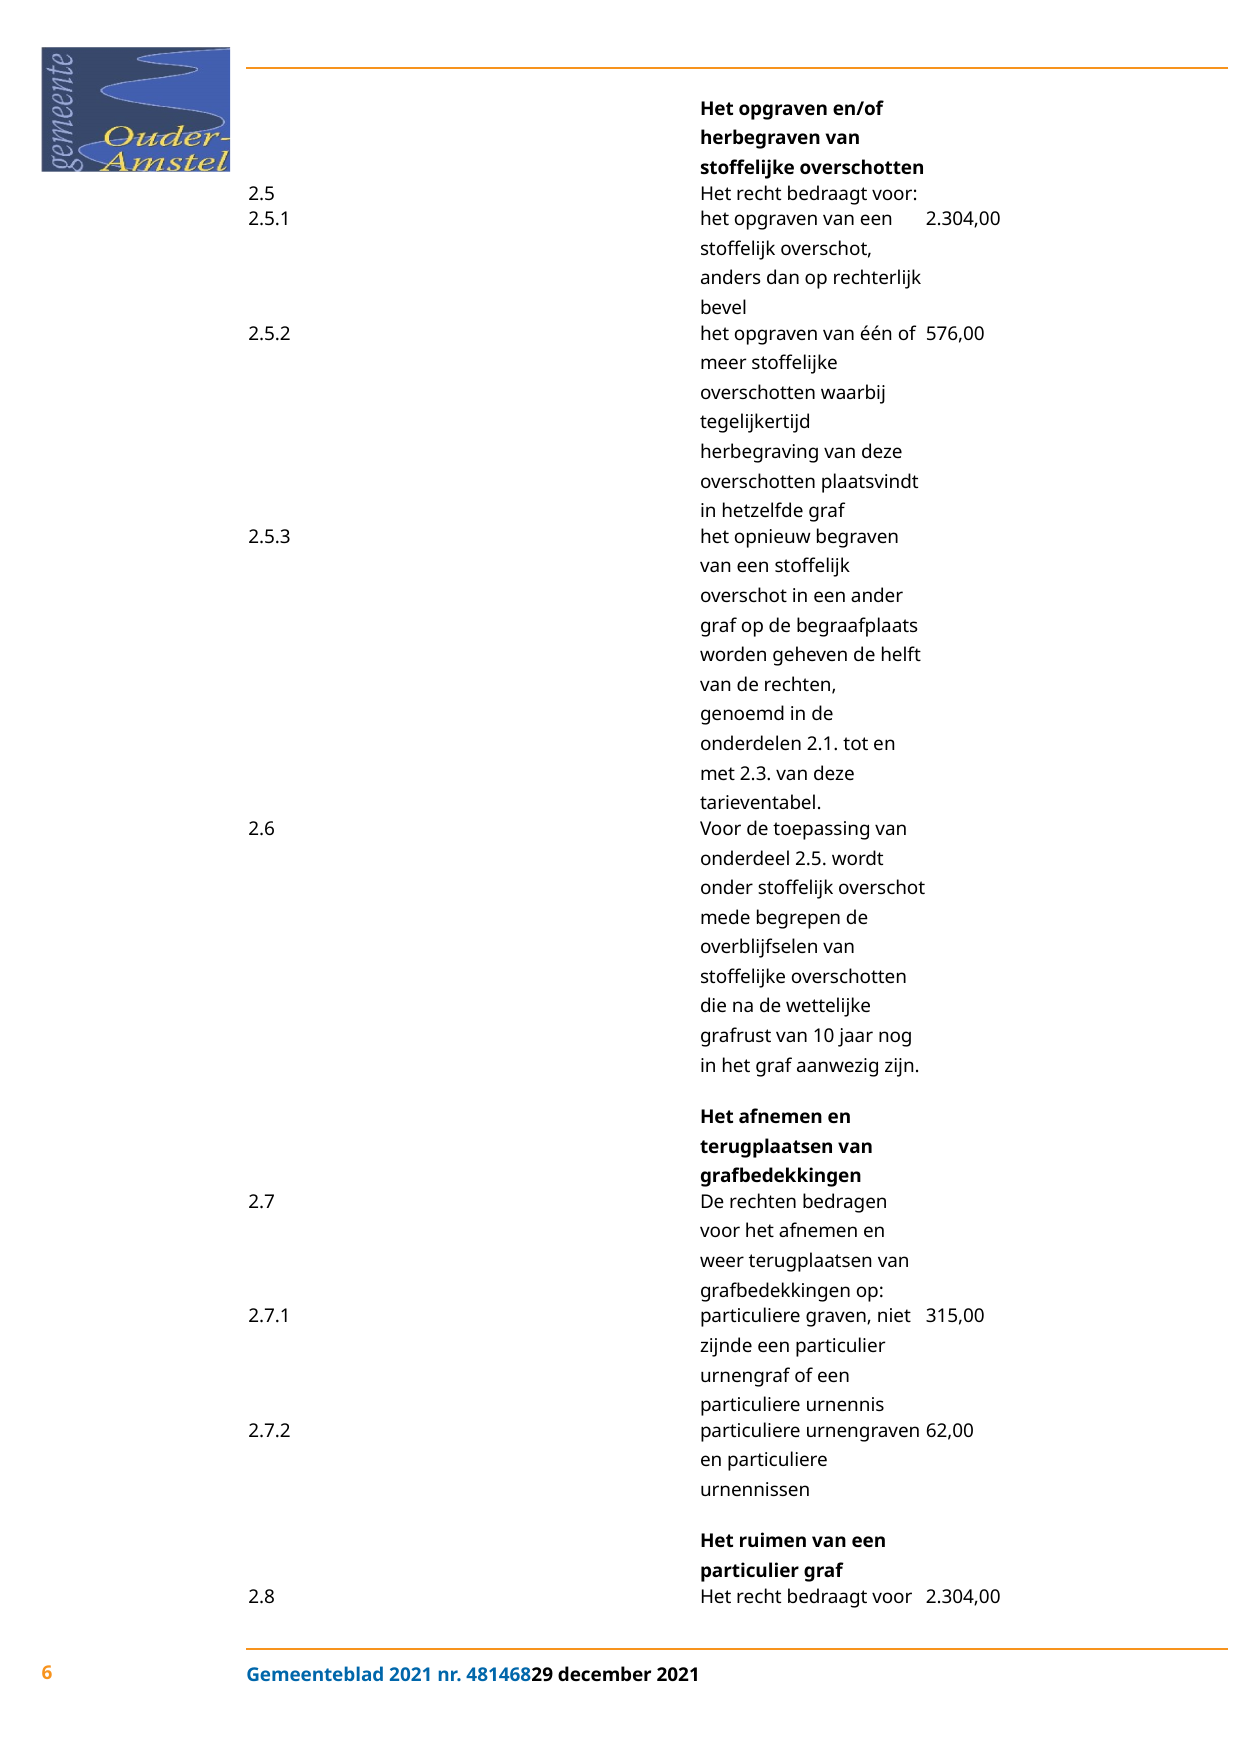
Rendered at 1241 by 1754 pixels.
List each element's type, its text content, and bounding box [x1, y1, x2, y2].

table_cell [248, 1103, 474, 1188]
table_cell [926, 95, 1152, 180]
table_cell De rechten bedragen voor het afnemen en weer terugplaatsen van grafbedekkingen op: [700, 1188, 926, 1303]
table_cell 2.7.1 [248, 1303, 474, 1417]
table_cell [926, 1188, 1152, 1303]
table_cell Het afnemen en terugplaatsen van grafbedekkingen [700, 1103, 926, 1188]
table_cell 315,00 [926, 1303, 1152, 1417]
table_cell [474, 1303, 700, 1417]
table_cell 2.304,00 [926, 1583, 1152, 1609]
table_cell [926, 523, 1152, 815]
table_cell [474, 95, 700, 180]
table_cell [248, 1502, 474, 1528]
table_cell [248, 1528, 474, 1583]
table_cell [926, 1103, 1152, 1188]
table_cell 2.7 [248, 1188, 474, 1303]
table_cell [474, 1502, 700, 1528]
table_cell [474, 1078, 700, 1103]
picture [41, 47, 231, 172]
table_cell 2.5 [248, 180, 474, 205]
table_cell [926, 1078, 1152, 1103]
table_cell [926, 180, 1152, 205]
table_cell 2.6 [248, 815, 474, 1077]
table_cell [926, 1502, 1152, 1528]
table_cell 2.5.3 [248, 523, 474, 815]
table_cell [248, 95, 474, 180]
table_cell [926, 1528, 1152, 1583]
table_cell 2.5.2 [248, 320, 474, 523]
table_cell [474, 180, 700, 205]
table_cell [474, 1528, 700, 1583]
table_cell [248, 1078, 474, 1103]
table_cell Het opgraven en/of herbegraven van stoffelijke overschotten [700, 95, 926, 180]
table_cell Het ruimen van een particulier graf [700, 1528, 926, 1583]
table_cell [474, 1103, 700, 1188]
table_cell Het recht bedraagt voor [700, 1583, 926, 1609]
table_cell het opgraven van één of meer stoffelijke overschotten waarbij tegelijkertijd herbegraving van deze overschotten plaatsvindt in hetzelfde graf [700, 320, 926, 523]
table_cell [700, 1078, 926, 1103]
table_cell [700, 1502, 926, 1528]
table_cell 2.8 [248, 1583, 474, 1609]
table_cell het opnieuw begraven van een stoffelijk overschot in een ander graf op de begraafplaats worden geheven de helft van de rechten, genoemd in de onderdelen 2.1. tot en met 2.3. van deze tarieventabel. [700, 523, 926, 815]
table_cell 2.5.1 [248, 205, 474, 320]
table_cell 2.7.2 [248, 1417, 474, 1502]
table_cell [474, 1583, 700, 1609]
table_cell [474, 1417, 700, 1502]
table_cell Het recht bedraagt voor: [700, 180, 926, 205]
table_cell 2.304,00 [926, 205, 1152, 320]
table_cell [474, 205, 700, 320]
table_cell [474, 1188, 700, 1303]
table_cell particuliere graven, niet zijnde een particulier urnengraf of een particuliere urnennis [700, 1303, 926, 1417]
table_cell [474, 320, 700, 523]
table_cell [926, 815, 1152, 1077]
table_cell [474, 523, 700, 815]
table_cell 576,00 [926, 320, 1152, 523]
table_cell het opgraven van een stoffelijk overschot, anders dan op rechterlijk bevel [700, 205, 926, 320]
table_cell Voor de toepassing van onderdeel 2.5. wordt onder stoffelijk overschot mede begrepen de overblijfselen van stoffelijke overschotten die na de wettelijke grafrust van 10 jaar nog in het graf aanwezig zijn. [700, 815, 926, 1077]
table_cell particuliere urnengraven en particuliere urnennissen [700, 1417, 926, 1502]
table_cell [474, 815, 700, 1077]
table_cell 62,00 [926, 1417, 1152, 1502]
